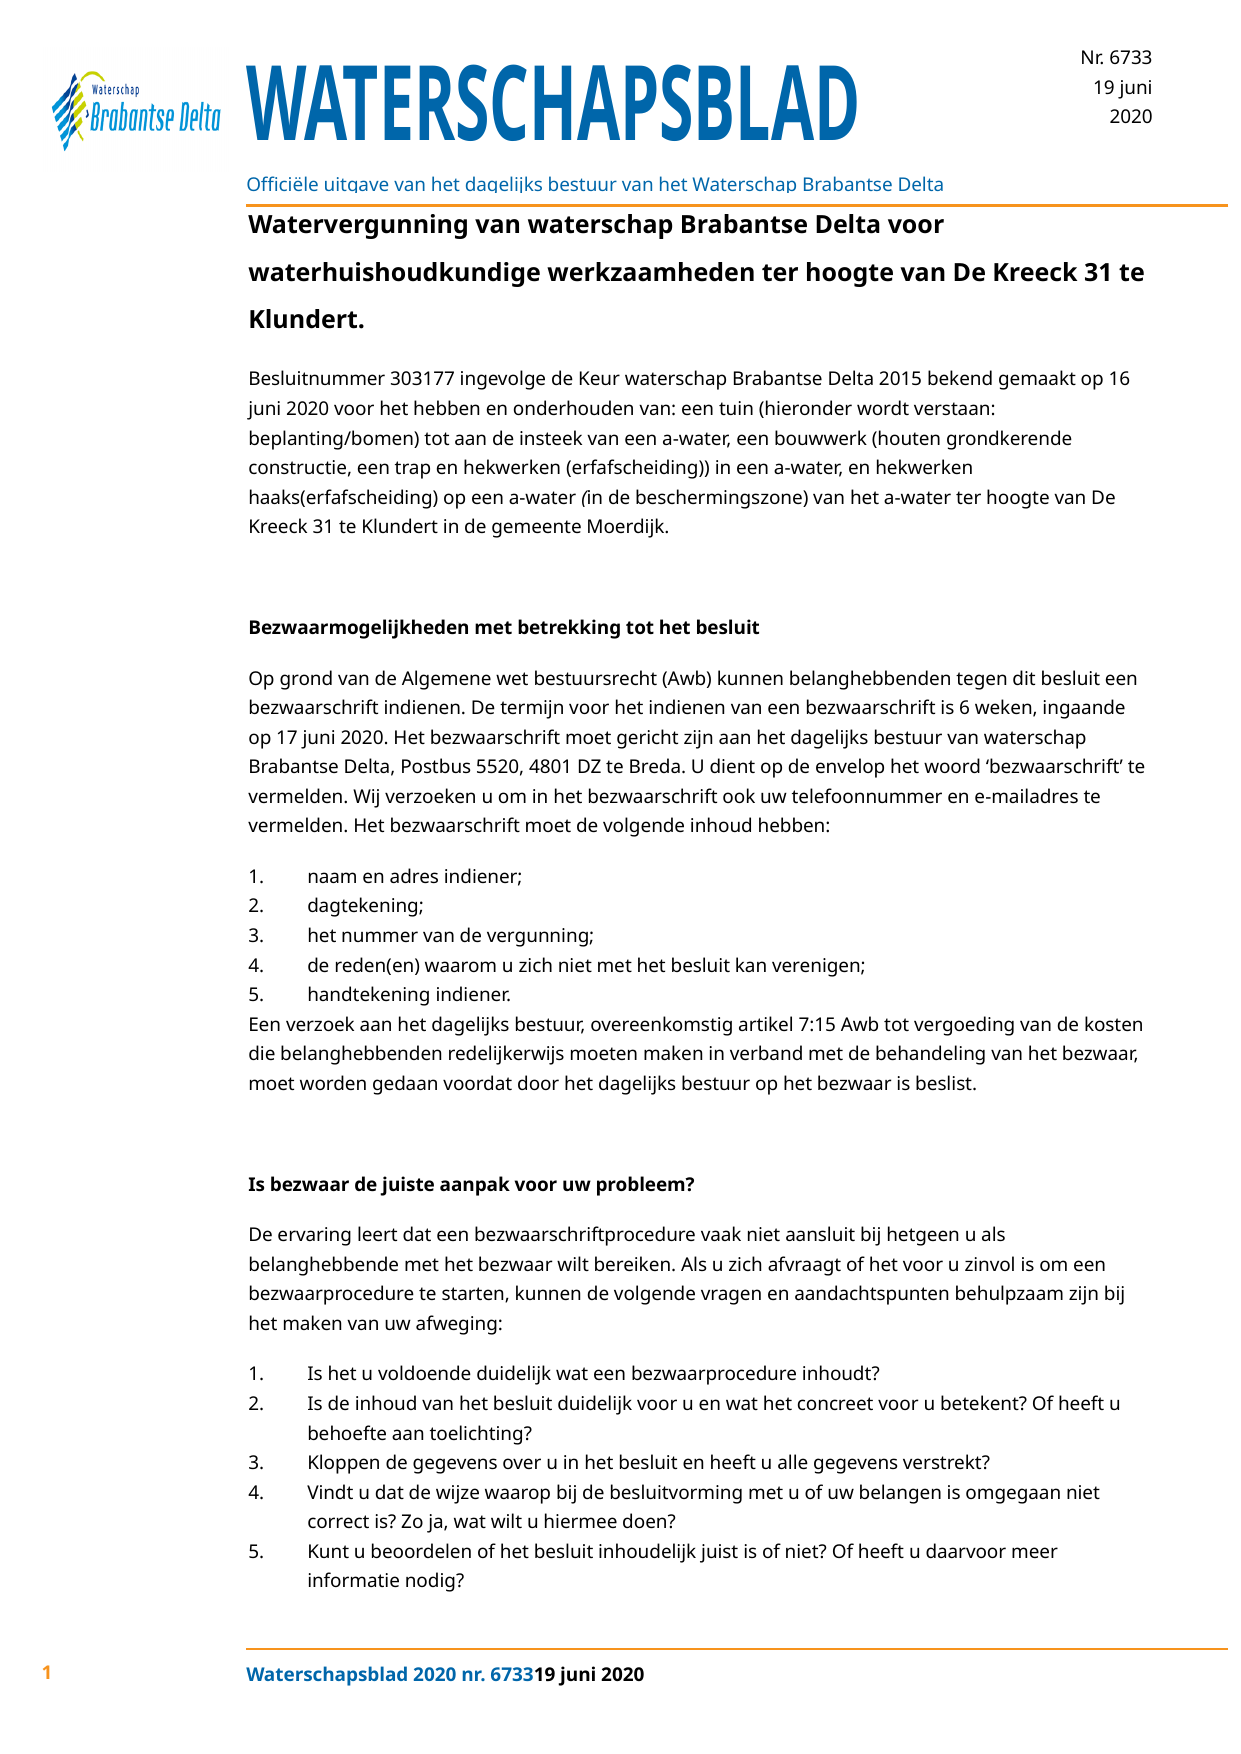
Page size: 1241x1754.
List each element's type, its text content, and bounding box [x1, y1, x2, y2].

list Is het u voldoende duidelijk wat een bezwaarprocedure inhoudt? [248, 1361, 1152, 1386]
list dagtekening; [248, 893, 1152, 918]
list Kunt u beoordelen of het besluit inhoudelijk juist is of niet? Of heeft u daarvoor meer informatie nodig? [248, 1538, 1152, 1593]
text Bezwaarmogelijkheden met betrekking tot het besluit [248, 614, 1152, 640]
text Besluitnummer 303177 ingevolge de Keur waterschap Brabantse Delta 2015 bekend gemaakt op 16 juni 2020 voor het hebben en onderhouden van: een tuin (hieronder wordt verstaan: beplanting/bomen) tot aan de insteek van een a-water, een bouwwerk (houten grondkerende constructie, een trap en hekwerken (erfafscheiding)) in een a-water, en hekwerken haaks(erfafscheiding) op een a-water (in de beschermingszone) van het a-water ter hoogte van De Kreeck 31 te Klundert in de gemeente Moerdijk. [248, 366, 1152, 539]
text De ervaring leert dat een bezwaarschriftprocedure vaak niet aansluit bij hetgeen u als belanghebbende met het bezwaar wilt bereiken. Als u zich afvraagt of het voor u zinvol is om een bezwaarprocedure te starten, kunnen de volgende vragen en aandachtspunten behulpzaam zijn bij het maken van uw afweging: [248, 1221, 1152, 1336]
list Vindt u dat de wijze waarop bij de besluitvorming met u of uw belangen is omgegaan niet correct is? Zo ja, wat wilt u hiermee doen? [248, 1479, 1152, 1534]
text Is bezwaar de juiste aanpak voor uw probleem? [248, 1171, 1152, 1197]
text Een verzoek aan het dagelijks bestuur, overeenkomstig artikel 7:15 Awb tot vergoeding van de kosten die belanghebbenden redelijkerwijs moeten maken in verband met de behandeling van het bezwaar, moet worden gedaan voordat door het dagelijks bestuur op het bezwaar is beslist. [248, 1011, 1152, 1096]
list naam en adres indiener; [248, 863, 1152, 889]
text Op grond van de Algemene wet bestuursrecht (Awb) kunnen belanghebbenden tegen dit besluit een bezwaarschrift indienen. De termijn voor het indienen van een bezwaarschrift is 6 weken, ingaande op 17 juni 2020. Het bezwaarschrift moet gericht zijn aan het dagelijks bestuur van waterschap Brabantse Delta, Postbus 5520, 4801 DZ te Breda. U dient op de envelop het woord ‘bezwaarschrift’ te vermelden. Wij verzoeken u om in het bezwaarschrift ook uw telefoonnummer en e‑mailadres te vermelden. Het bezwaarschrift moet de volgende inhoud hebben: [248, 665, 1152, 838]
list Kloppen de gegevens over u in het besluit en heeft u alle gegevens verstrekt? [248, 1449, 1152, 1475]
picture [41, 47, 231, 172]
text Watervergunning van waterschap Brabantse Delta voor waterhuishoudkundige werkzaamheden ter hoogte van De Kreeck 31 te Klundert. [248, 207, 1152, 336]
list het nummer van de vergunning; [248, 922, 1152, 948]
list handtekening indiener. [248, 981, 1152, 1007]
list Is de inhoud van het besluit duidelijk voor u en wat het concreet voor u betekent? Of heeft u behoefte aan toelichting? [248, 1390, 1152, 1445]
list de reden(en) waarom u zich niet met het besluit kan verenigen; [248, 952, 1152, 977]
